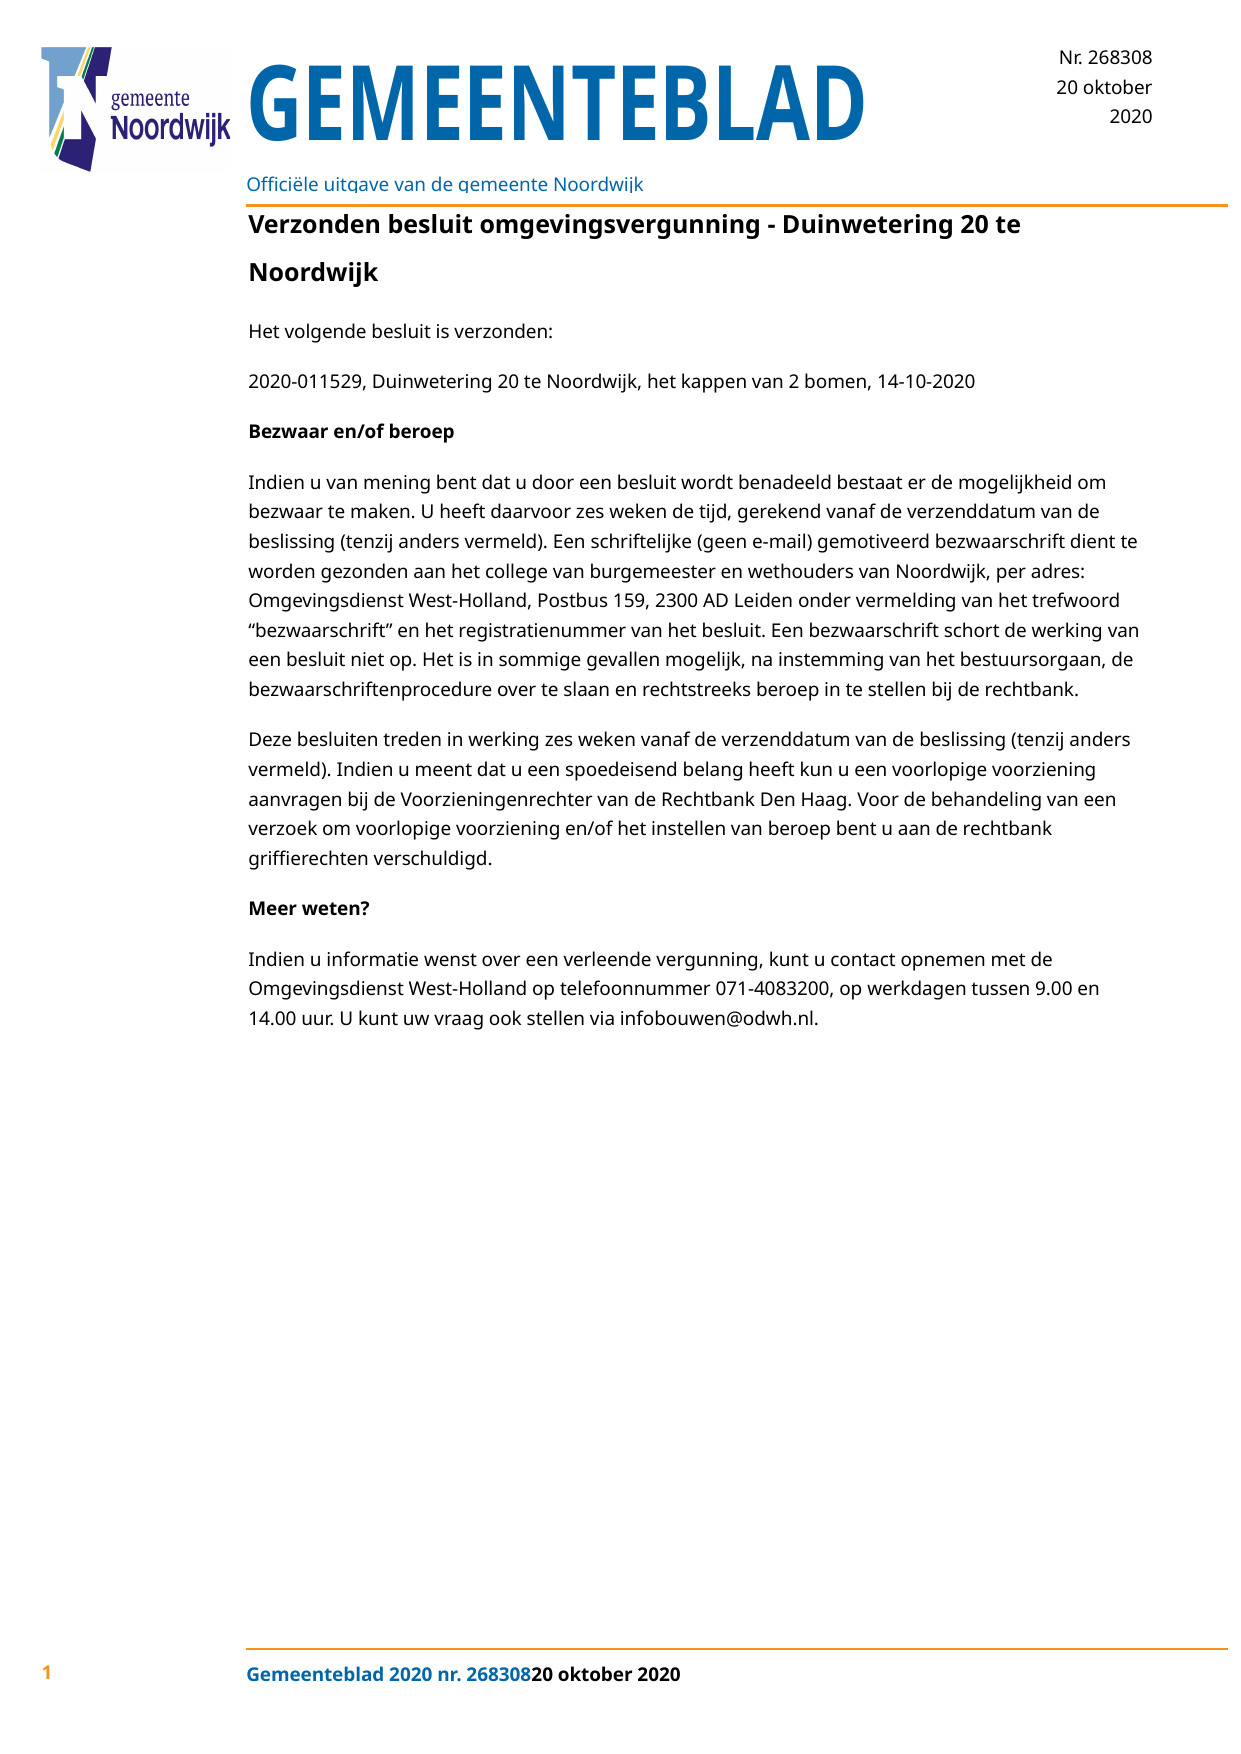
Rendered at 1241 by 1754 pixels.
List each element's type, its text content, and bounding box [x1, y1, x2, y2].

text 2020-011529, Duinwetering 20 te Noordwijk, het kappen van 2 bomen, 14-10-2020 [248, 368, 1152, 394]
picture [41, 47, 231, 172]
text Indien u van mening bent dat u door een besluit wordt benadeeld bestaat er de mogelijkheid om bezwaar te maken. U heeft daarvoor zes weken de tijd, gerekend vanaf de verzenddatum van de beslissing (tenzij anders vermeld). Een schriftelijke (geen e-mail) gemotiveerd bezwaarschrift dient te worden gezonden aan het college van burgemeester en wethouders van Noordwijk, per adres: Omgevingsdienst West-Holland, Postbus 159, 2300 AD Leiden onder vermelding van het trefwoord “bezwaarschrift” en het registratienummer van het besluit. Een bezwaarschrift schort de werking van een besluit niet op. Het is in sommige gevallen mogelijk, na instemming van het bestuursorgaan, de bezwaarschriftenprocedure over te slaan en rechtstreeks beroep in te stellen bij de rechtbank. [248, 469, 1152, 702]
text Verzonden besluit omgevingsvergunning - Duinwetering 20 te Noordwijk [248, 207, 1152, 288]
text Indien u informatie wenst over een verleende vergunning, kunt u contact opnemen met de Omgevingsdienst West-Holland op telefoonnummer 071-4083200, op werkdagen tussen 9.00 en 14.00 uur. U kunt uw vraag ook stellen via infobouwen@odwh.nl. [248, 946, 1152, 1031]
text Bezwaar en/of beroep [248, 419, 1152, 444]
text Meer weten? [248, 895, 1152, 921]
text Het volgende besluit is verzonden: [248, 318, 1152, 344]
text Deze besluiten treden in werking zes weken vanaf de verzenddatum van de beslissing (tenzij anders vermeld). Indien u meent dat u een spoedeisend belang heeft kun u een voorlopige voorziening aanvragen bij de Voorzieningenrechter van de Rechtbank Den Haag. Voor de behandeling van een verzoek om voorlopige voorziening en/of het instellen van beroep bent u aan de rechtbank griffierechten verschuldigd. [248, 727, 1152, 871]
